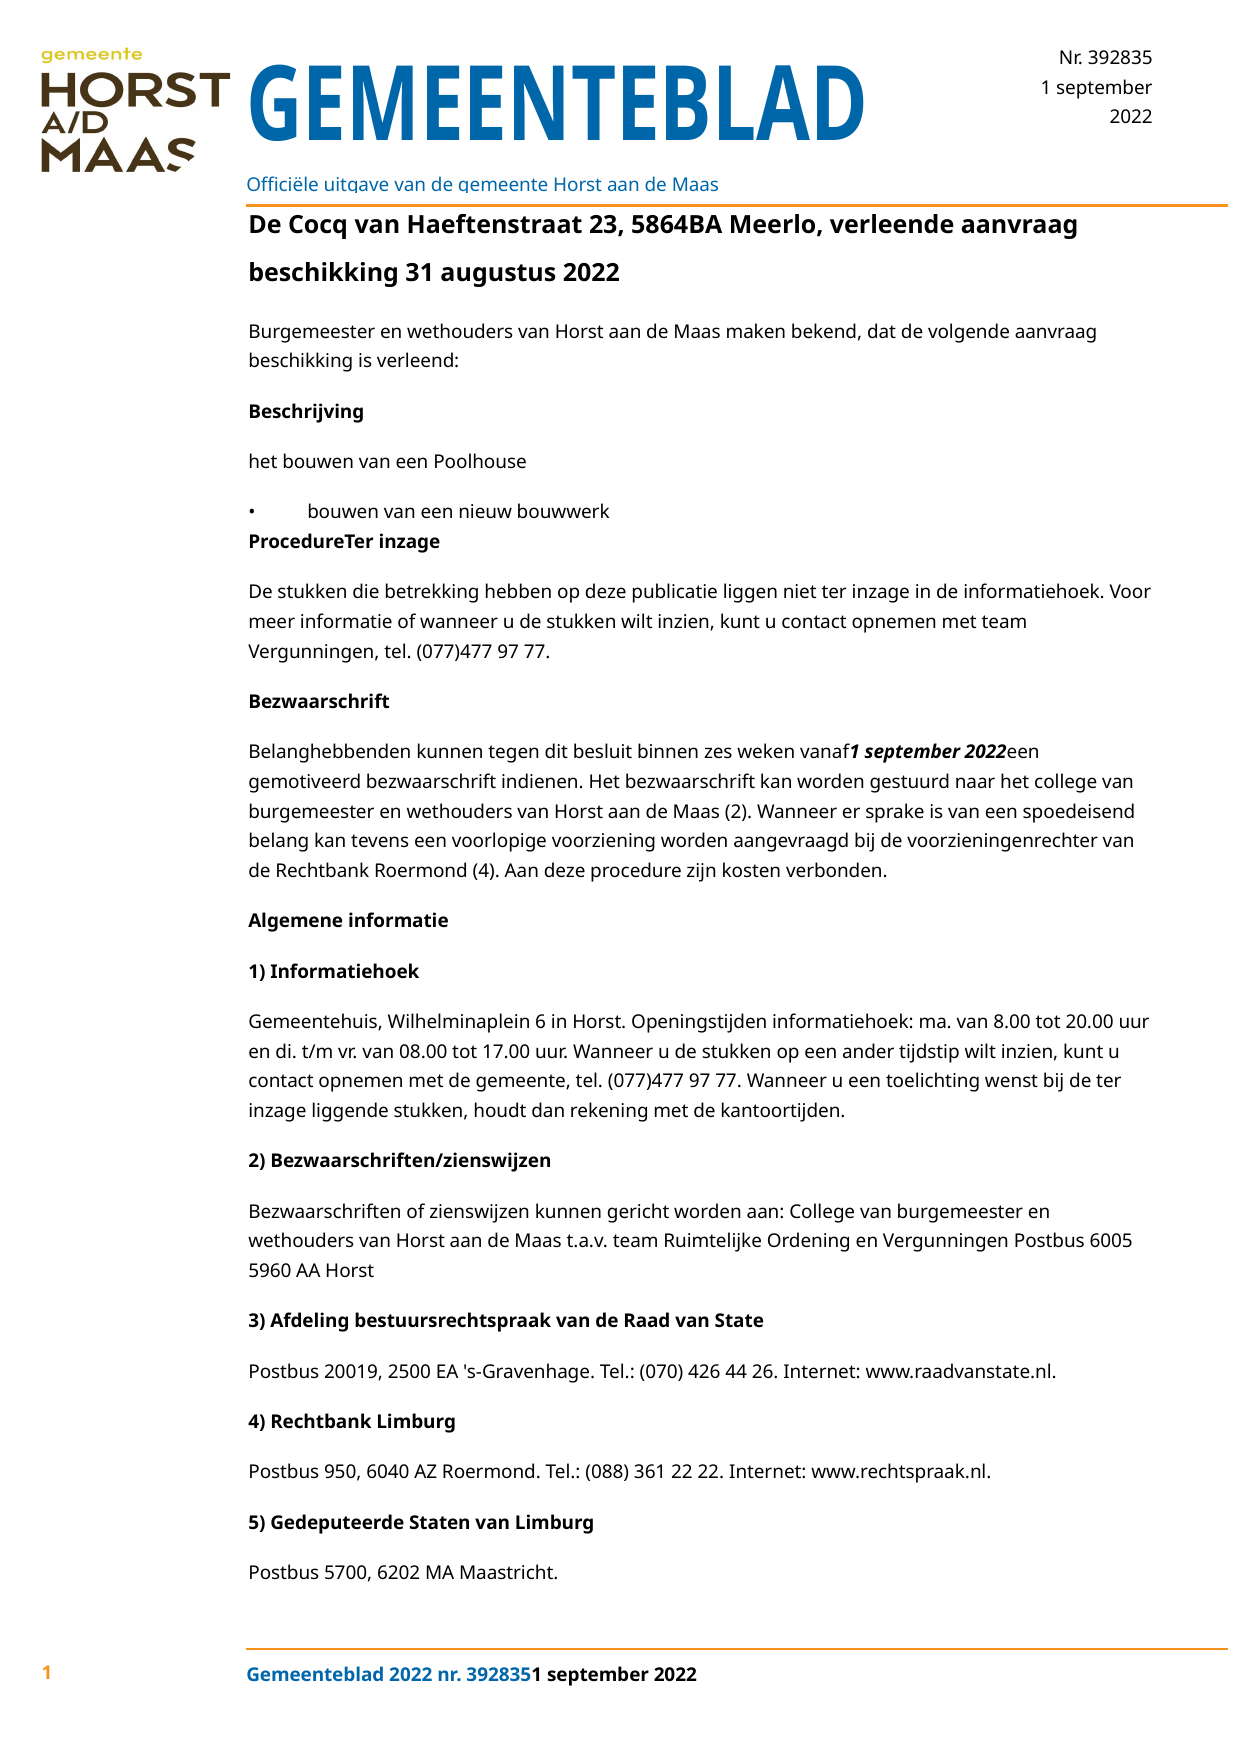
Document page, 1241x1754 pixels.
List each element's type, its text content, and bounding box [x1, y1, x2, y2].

text Bezwaarschrift [248, 688, 1152, 714]
text Postbus 5700, 6202 MA Maastricht. [248, 1559, 1152, 1585]
text Postbus 950, 6040 AZ Roermond. Tel.: (088) 361 22 22. Internet: www.rechtspraak.nl. [248, 1459, 1152, 1484]
text 1) Informatiehoek [248, 958, 1152, 984]
text Burgemeester en wethouders van Horst aan de Maas maken bekend, dat de volgende aanvraag beschikking is verleend: [248, 318, 1152, 373]
text 4) Rechtbank Limburg [248, 1408, 1152, 1434]
text Beschrijving [248, 398, 1152, 424]
text 3) Afdeling bestuursrechtspraak van de Raad van State [248, 1307, 1152, 1333]
text 2) Bezwaarschriften/zienswijzen [248, 1147, 1152, 1173]
text Postbus 20019, 2500 EA 's-Gravenhage. Tel.: (070) 426 44 26. Internet: www.raadvanstate.nl. [248, 1358, 1152, 1384]
text De Cocq van Haeftenstraat 23, 5864BA Meerlo, verleende aanvraag beschikking 31 augustus 2022 [248, 207, 1152, 288]
text ProcedureTer inzage [248, 528, 1152, 554]
text De stukken die betrekking hebben op deze publicatie liggen niet ter inzage in de informatiehoek. Voor meer informatie of wanneer u de stukken wilt inzien, kunt u contact opnemen met team Vergunningen, tel. (077)477 97 77. [248, 579, 1152, 664]
text 5) Gedeputeerde Staten van Limburg [248, 1509, 1152, 1535]
picture [41, 47, 231, 172]
text het bouwen van een Poolhouse [248, 448, 1152, 474]
text Belanghebbenden kunnen tegen dit besluit binnen zes weken vanaf1 september 2022een gemotiveerd bezwaarschrift indienen. Het bezwaarschrift kan worden gestuurd naar het college van burgemeester en wethouders van Horst aan de Maas (2). Wanneer er sprake is van een spoedeisend belang kan tevens een voorlopige voorziening worden aangevraagd bij de voorzieningenrechter van de Rechtbank Roermond (4). Aan deze procedure zijn kosten verbonden. [248, 739, 1152, 883]
text Gemeentehuis, Wilhelminaplein 6 in Horst. Openingstijden informatiehoek: ma. van 8.00 tot 20.00 uur en di. t/m vr. van 08.00 tot 17.00 uur. Wanneer u de stukken op een ander tijdstip wilt inzien, kunt u contact opnemen met de gemeente, tel. (077)477 97 77. Wanneer u een toelichting wenst bij de ter inzage liggende stukken, houdt dan rekening met de kantoortijden. [248, 1008, 1152, 1123]
list bouwen van een nieuw bouwwerk [248, 499, 1152, 524]
text Bezwaarschriften of zienswijzen kunnen gericht worden aan: College van burgemeester en wethouders van Horst aan de Maas t.a.v. team Ruimtelijke Ordening en Vergunningen Postbus 6005 5960 AA Horst [248, 1198, 1152, 1283]
text Algemene informatie [248, 907, 1152, 933]
